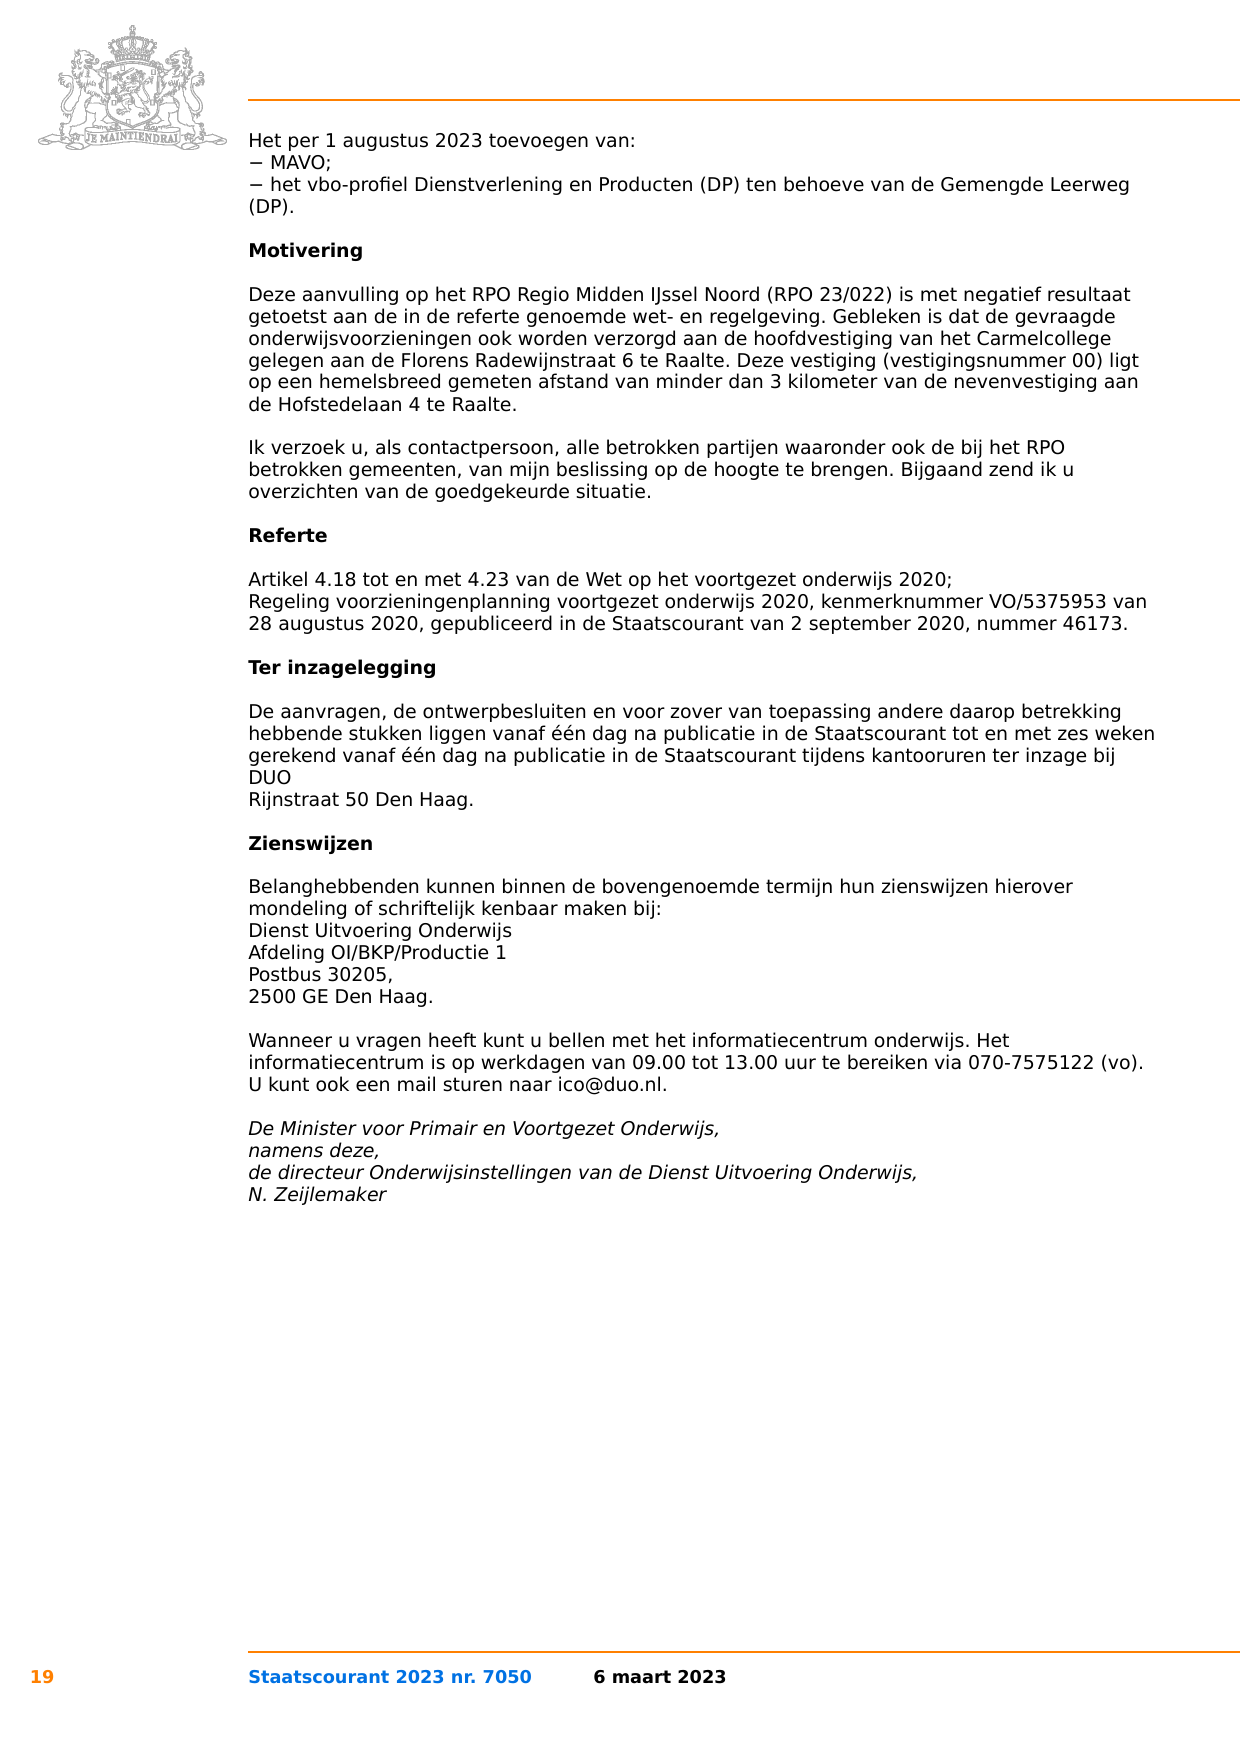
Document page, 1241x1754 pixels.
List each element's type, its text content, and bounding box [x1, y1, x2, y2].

subtitle Referte [248, 525, 1163, 547]
text − MAVO; [248, 152, 1163, 174]
subtitle Ter inzagelegging [248, 657, 1163, 679]
text Belanghebbenden kunnen binnen de bovengenoemde termijn hun zienswijzen hierover mondeling of schriftelijk kenbaar maken bij: [248, 876, 1163, 920]
text Het per 1 augustus 2023 toevoegen van: [248, 130, 1163, 152]
text Afdeling OI/BKP/Productie 1 [248, 942, 1163, 964]
text Regeling voorzieningenplanning voortgezet onderwijs 2020, kenmerknummer VO/5375953 van 28 augustus 2020, gepubliceerd in de Staatscourant van 2 september 2020, nummer 46173. [248, 591, 1163, 635]
text De Minister voor Primair en Voortgezet Onderwijs, namens deze, de directeur Onderwijsinstellingen van de Dienst Uitvoering Onderwijs, N. Zeijlemaker [248, 1118, 1163, 1206]
text 2500 GE Den Haag. [248, 986, 1163, 1008]
text − het vbo-profiel Dienstverlening en Producten (DP) ten behoeve van de Gemengde Leerweg (DP). [248, 174, 1163, 218]
text Artikel 4.18 tot en met 4.23 van de Wet op het voortgezet onderwijs 2020; [248, 569, 1163, 591]
text Wanneer u vragen heeft kunt u bellen met het informatiecentrum onderwijs. Het informatiecentrum is op werkdagen van 09.00 tot 13.00 uur te bereiken via 070-7575122 (vo). U kunt ook een mail sturen naar ico@duo.nl. [248, 1030, 1163, 1096]
text Deze aanvulling op het RPO Regio Midden IJssel Noord (RPO 23/022) is met negatief resultaat getoetst aan de in de referte genoemde wet- en regelgeving. Gebleken is dat de gevraagde onderwijsvoorzieningen ook worden verzorgd aan de hoofdvestiging van het Carmelcollege gelegen aan de Florens Radewijnstraat 6 te Raalte. Deze vestiging (vestigingsnummer 00) ligt op een hemelsbreed gemeten afstand van minder dan 3 kilometer van de nevenvestiging aan de Hofstedelaan 4 te Raalte. [248, 283, 1163, 415]
text Rijnstraat 50 Den Haag. [248, 788, 1163, 811]
text Ik verzoek u, als contactpersoon, alle betrokken partijen waaronder ook de bij het RPO betrokken gemeenten, van mijn beslissing op de hoogte te brengen. Bijgaand zend ik u overzichten van de goedgekeurde situatie. [248, 437, 1163, 503]
subtitle Zienswijzen [248, 832, 1163, 854]
text De aanvragen, de ontwerpbesluiten en voor zover van toepassing andere daarop betrekking hebbende stukken liggen vanaf één dag na publicatie in de Staatscourant tot en met zes weken gerekend vanaf één dag na publicatie in de Staatscourant tijdens kantooruren ter inzage bij DUO [248, 701, 1163, 788]
picture [38, 25, 227, 150]
text Postbus 30205, [248, 964, 1163, 986]
subtitle Motivering [248, 240, 1163, 262]
text Dienst Uitvoering Onderwijs [248, 920, 1163, 942]
